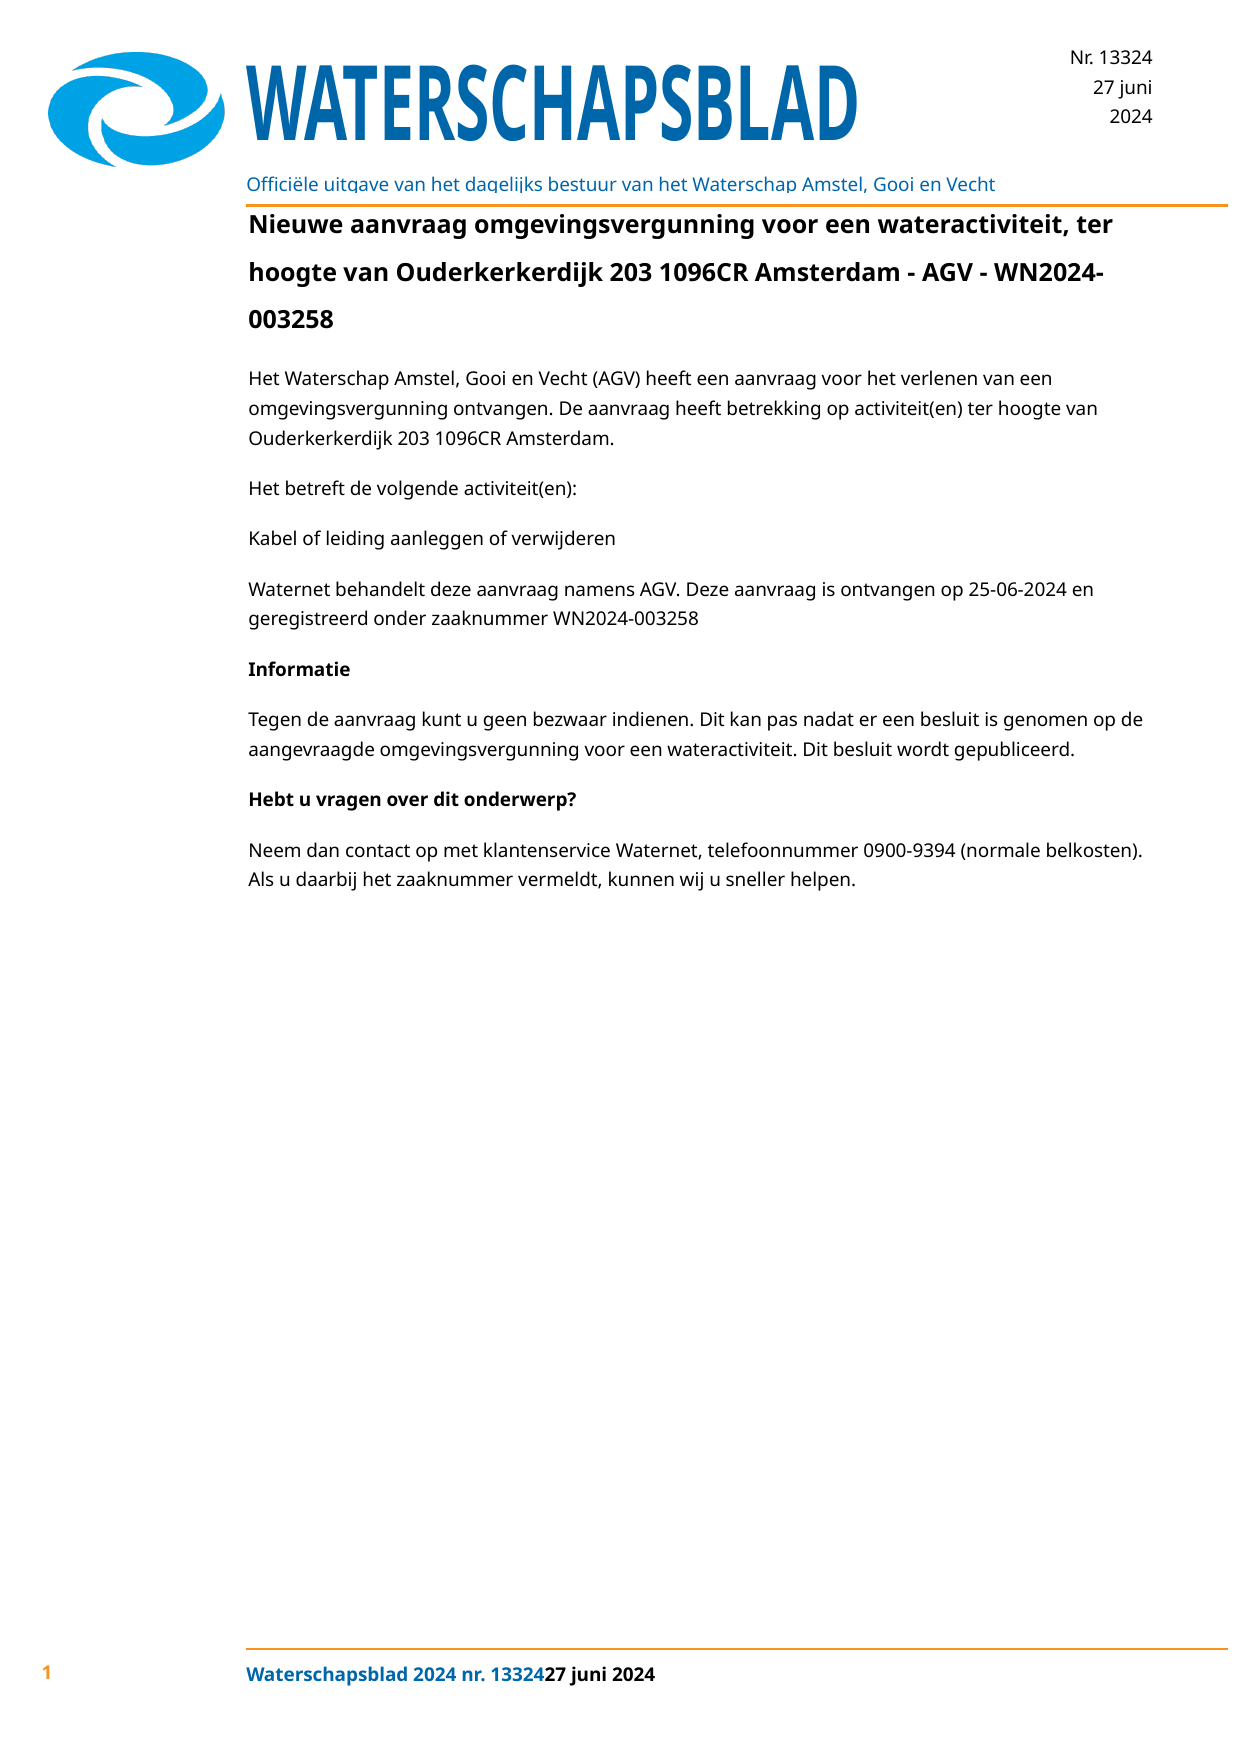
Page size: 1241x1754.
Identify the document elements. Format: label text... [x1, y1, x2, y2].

text Waternet behandelt deze aanvraag namens AGV. Deze aanvraag is ontvangen op 25-06-2024 en geregistreerd onder zaaknummer WN2024-003258 [248, 576, 1152, 631]
text Hebt u vragen over dit onderwerp? [248, 786, 1152, 812]
text Informatie [248, 656, 1152, 682]
text Kabel of leiding aanleggen of verwijderen [248, 526, 1152, 551]
text Het Waterschap Amstel, Gooi en Vecht (AGV) heeft een aanvraag voor het verlenen van een omgevingsvergunning ontvangen. De aanvraag heeft betrekking op activiteit(en) ter hoogte van Ouderkerkerdijk 203 1096CR Amsterdam. [248, 366, 1152, 450]
text Nieuwe aanvraag omgevingsvergunning voor een wateractiviteit, ter hoogte van Ouderkerkerdijk 203 1096CR Amsterdam - AGV - WN2024-003258 [248, 207, 1152, 336]
text Tegen de aanvraag kunt u geen bezwaar indienen. Dit kan pas nadat er een besluit is genomen op de aangevraagde omgevingsvergunning voor een wateractiviteit. Dit besluit wordt gepubliceerd. [248, 706, 1152, 762]
picture [41, 47, 231, 172]
text Het betreft de volgende activiteit(en): [248, 475, 1152, 501]
text Neem dan contact op met klantenservice Waternet, telefoonnummer 0900-9394 (normale belkosten). Als u daarbij het zaaknummer vermeldt, kunnen wij u sneller helpen. [248, 837, 1152, 892]
